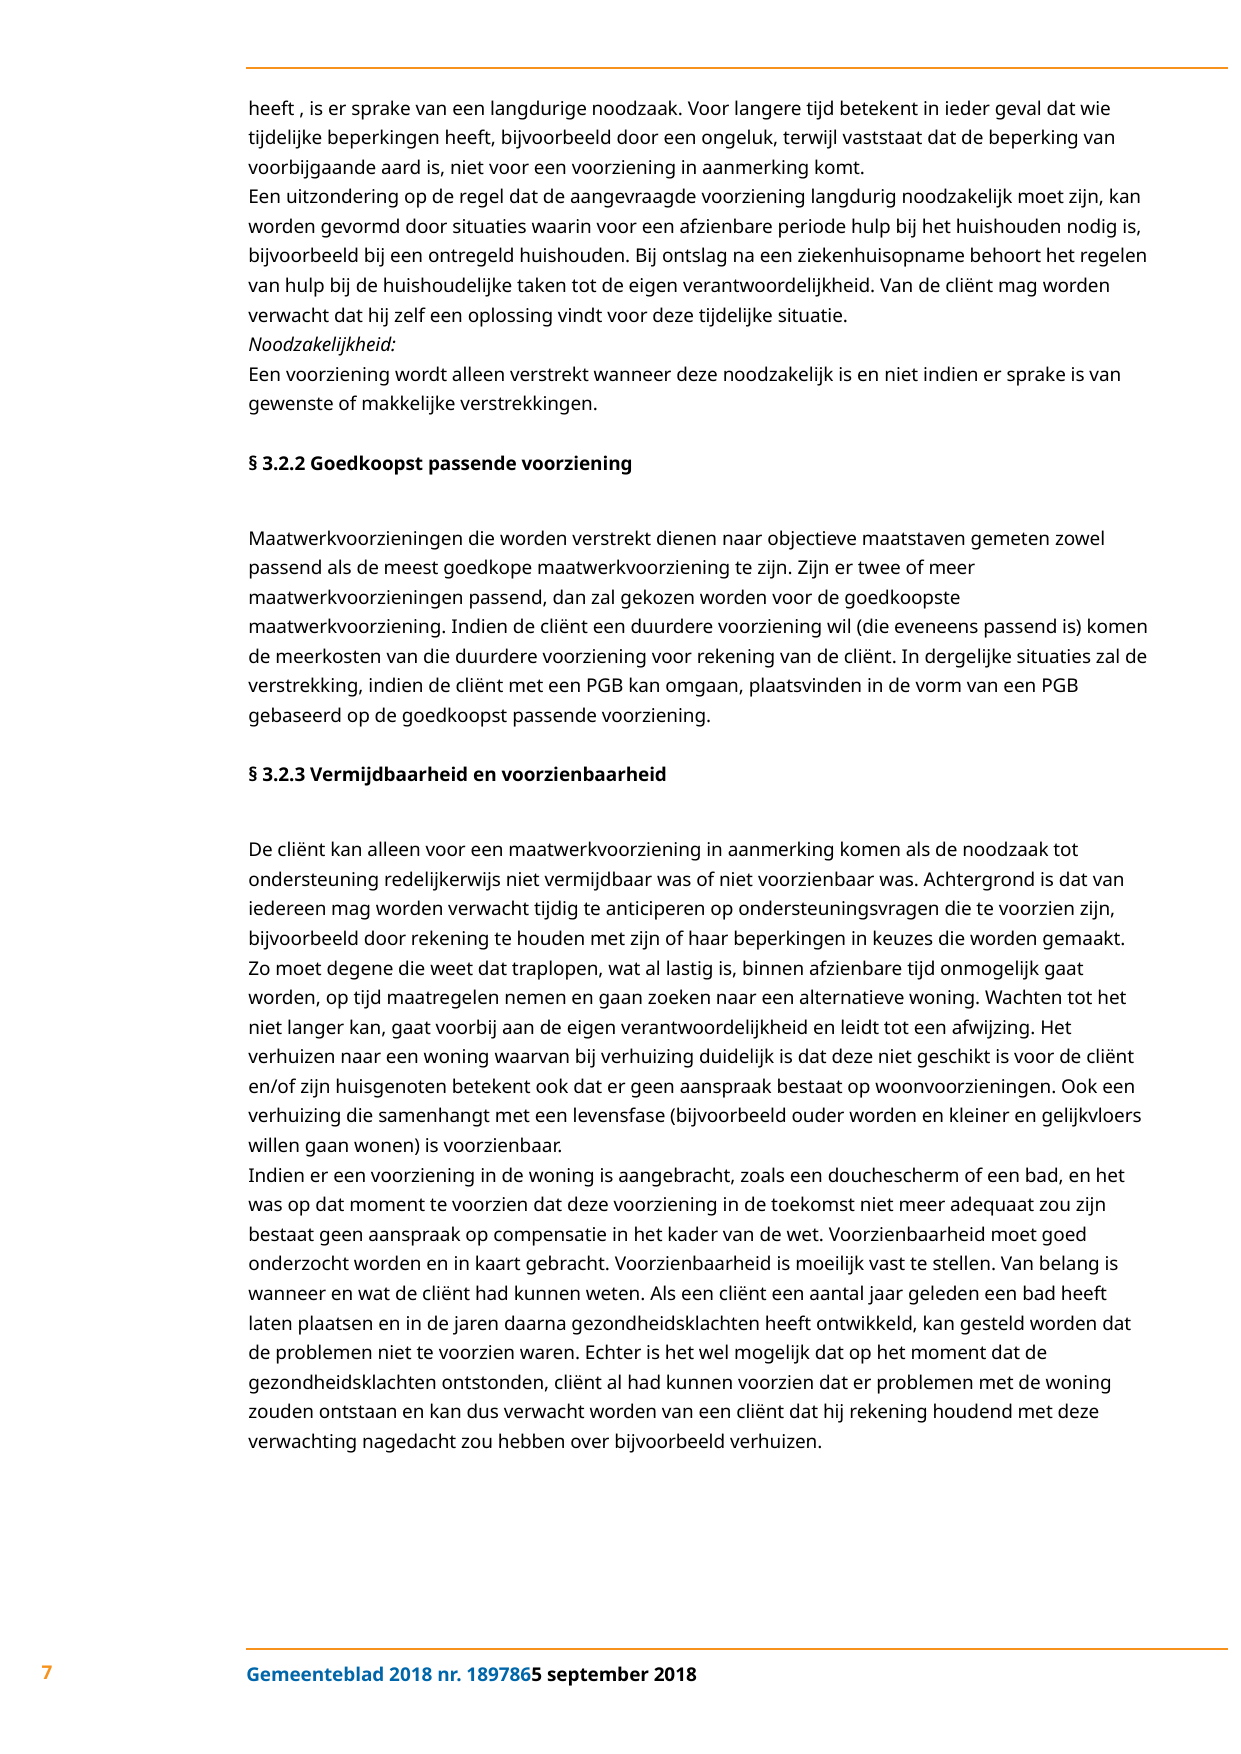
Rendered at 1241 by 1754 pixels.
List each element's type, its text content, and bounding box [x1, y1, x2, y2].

text De cliënt kan alleen voor een maatwerkvoorziening in aanmerking komen als de noodzaak tot ondersteuning redelijkerwijs niet vermijdbaar was of niet voorzienbaar was. Achtergrond is dat van iedereen mag worden verwacht tijdig te anticiperen op ondersteuningsvragen die te voorzien zijn, bijvoorbeeld door rekening te houden met zijn of haar beperkingen in keuzes die worden gemaakt. Zo moet degene die weet dat traplopen, wat al lastig is, binnen afzienbare tijd onmogelijk gaat worden, op tijd maatregelen nemen en gaan zoeken naar een alternatieve woning. Wachten tot het niet langer kan, gaat voorbij aan de eigen verantwoordelijkheid en leidt tot een afwijzing. Het verhuizen naar een woning waarvan bij verhuizing duidelijk is dat deze niet geschikt is voor de cliënt en/of zijn huisgenoten betekent ook dat er geen aanspraak bestaat op woonvoorzieningen. Ook een verhuizing die samenhangt met een levensfase (bijvoorbeeld ouder worden en kleiner en gelijkvloers willen gaan wonen) is voorzienbaar. [248, 836, 1152, 1158]
text Noodzakelijkheid: [248, 331, 1152, 357]
text Maatwerkvoorzieningen die worden verstrekt dienen naar objectieve maatstaven gemeten zowel passend als de meest goedkope maatwerkvoorziening te zijn. Zijn er twee of meer maatwerkvoorzieningen passend, dan zal gekozen worden voor de goedkoopste maatwerkvoorziening. Indien de cliënt een duurdere voorziening wil (die eveneens passend is) komen de meerkosten van die duurdere voorziening voor rekening van de cliënt. In dergelijke situaties zal de verstrekking, indien de cliënt met een PGB kan omgaan, plaatsvinden in de vorm van een PGB gebaseerd op de goedkoopst passende voorziening. [248, 525, 1152, 728]
text Een uitzondering op de regel dat de aangevraagde voorziening langdurig noodzakelijk moet zijn, kan worden gevormd door situaties waarin voor een afzienbare periode hulp bij het huishouden nodig is, bijvoorbeeld bij een ontregeld huishouden. Bij ontslag na een ziekenhuisopname behoort het regelen van hulp bij de huishoudelijke taken tot de eigen verantwoordelijkheid. Van de cliënt mag worden verwacht dat hij zelf een oplossing vindt voor deze tijdelijke situatie. [248, 183, 1152, 328]
text Een voorziening wordt alleen verstrekt wanneer deze noodzakelijk is en niet indien er sprake is van gewenste of makkelijke verstrekkingen. [248, 361, 1152, 416]
text Indien er een voorziening in de woning is aangebracht, zoals een douchescherm of een bad, en het was op dat moment te voorzien dat deze voorziening in de toekomst niet meer adequaat zou zijn bestaat geen aanspraak op compensatie in het kader van de wet. Voorzienbaarheid moet goed onderzocht worden en in kaart gebracht. Voorzienbaarheid is moeilijk vast te stellen. Van belang is wanneer en wat de cliënt had kunnen weten. Als een cliënt een aantal jaar geleden een bad heeft laten plaatsen en in de jaren daarna gezondheidsklachten heeft ontwikkeld, kan gesteld worden dat de problemen niet te voorzien waren. Echter is het wel mogelijk dat op het moment dat de gezondheidsklachten ontstonden, cliënt al had kunnen voorzien dat er problemen met de woning zouden ontstaan en kan dus verwacht worden van een cliënt dat hij rekening houdend met deze verwachting nagedacht zou hebben over bijvoorbeeld verhuizen. [248, 1162, 1152, 1454]
text heeft , is er sprake van een langdurige noodzaak. Voor langere tijd betekent in ieder geval dat wie tijdelijke beperkingen heeft, bijvoorbeeld door een ongeluk, terwijl vaststaat dat de beperking van voorbijgaande aard is, niet voor een voorziening in aanmerking komt. [248, 95, 1152, 180]
text § 3.2.3 Vermijdbaarheid en voorzienbaarheid [248, 761, 1152, 787]
text § 3.2.2 Goedkoopst passende voorziening [248, 450, 1152, 476]
picture [41, 47, 231, 172]
